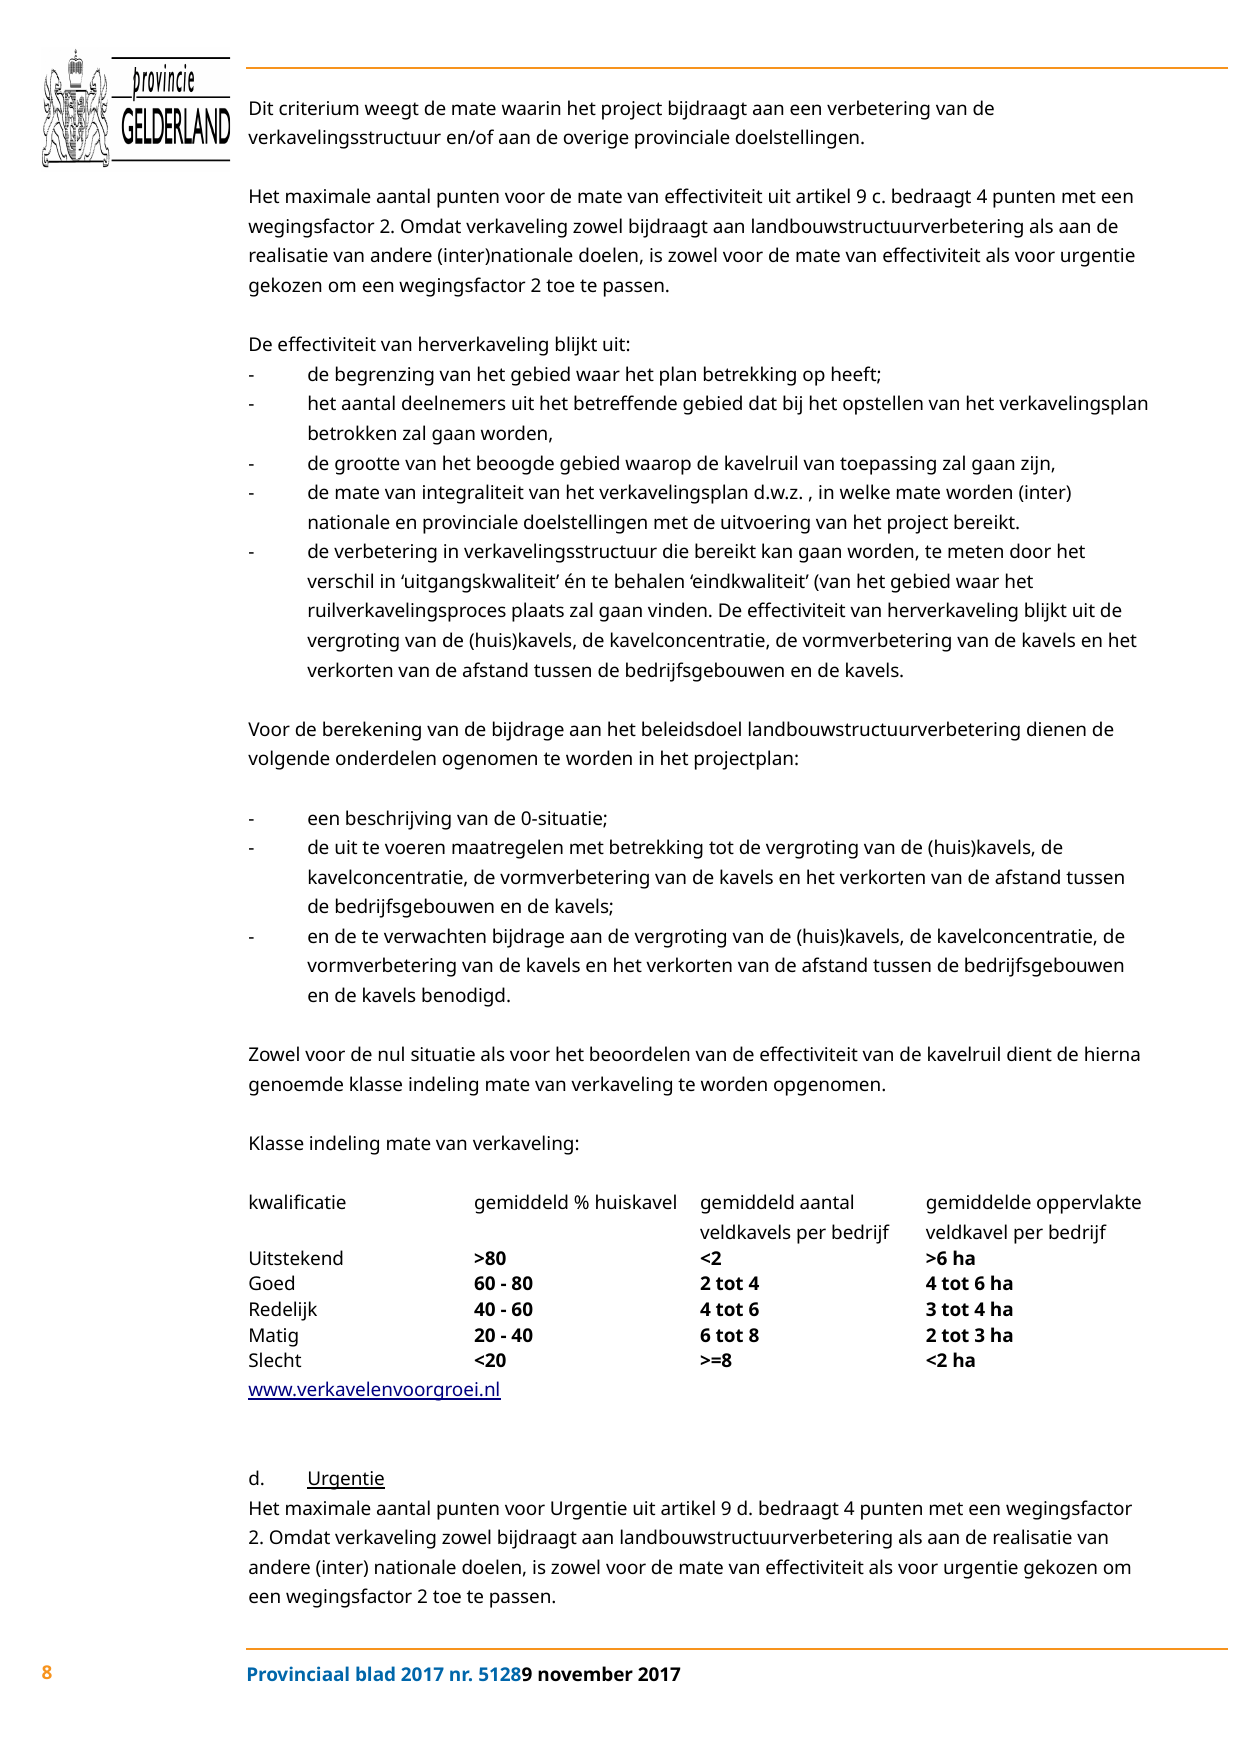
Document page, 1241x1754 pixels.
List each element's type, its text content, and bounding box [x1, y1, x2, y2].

table_cell 40 - 60 [474, 1296, 700, 1322]
table_cell Slecht [248, 1348, 474, 1373]
table_cell <20 [474, 1348, 700, 1373]
text Het maximale aantal punten voor Urgentie uit artikel 9 d. bedraagt 4 punten met een wegingsfactor 2. Omdat verkaveling zowel bijdraagt aan landbouwstructuurverbetering als aan de realisatie van andere (inter) nationale doelen, is zowel voor de mate van effectiviteit als voor urgentie gekozen om een wegingsfactor 2 toe te passen. [248, 1495, 1152, 1609]
text www.verkavelenvoorgroei.nl [248, 1377, 1152, 1402]
table_header gemiddeld % huiskavel [474, 1190, 700, 1245]
table_header kwalificatie [248, 1190, 474, 1245]
table_cell Uitstekend [248, 1245, 474, 1271]
list de mate van integraliteit van het verkavelingsplan d.w.z. , in welke mate worden (inter) nationale en provinciale doelstellingen met de uitvoering van het project bereikt. [248, 479, 1152, 535]
text Dit criterium weegt de mate waarin het project bijdraagt aan een verbetering van de verkavelingsstructuur en/of aan de overige provinciale doelstellingen. [248, 95, 1152, 150]
text De effectiviteit van herverkaveling blijkt uit: [248, 331, 1152, 357]
table_cell >6 ha [926, 1245, 1152, 1271]
table_cell Matig [248, 1322, 474, 1348]
table_cell 60 - 80 [474, 1271, 700, 1296]
list een beschrijving van de 0-situatie; [248, 805, 1152, 831]
table_header gemiddeld aantal veldkavels per bedrijf [700, 1190, 926, 1245]
table_cell Goed [248, 1271, 474, 1296]
table_cell 4 tot 6 [700, 1296, 926, 1322]
table_cell <2 ha [926, 1348, 1152, 1373]
table_cell 2 tot 4 [700, 1271, 926, 1296]
table_cell >=8 [700, 1348, 926, 1373]
table_cell 2 tot 3 ha [926, 1322, 1152, 1348]
list Urgentie [248, 1465, 1152, 1491]
list de uit te voeren maatregelen met betrekking tot de vergroting van de (huis)kavels, de kavelconcentratie, de vormverbetering van de kavels en het verkorten van de afstand tussen de bedrijfsgebouwen en de kavels; [248, 834, 1152, 919]
list het aantal deelnemers uit het betreffende gebied dat bij het opstellen van het verkavelingsplan betrokken zal gaan worden, [248, 391, 1152, 446]
picture [41, 47, 231, 172]
table_cell 6 tot 8 [700, 1322, 926, 1348]
table_cell Redelijk [248, 1296, 474, 1322]
table_cell >80 [474, 1245, 700, 1271]
table_cell 20 - 40 [474, 1322, 700, 1348]
list de begrenzing van het gebied waar het plan betrekking op heeft; [248, 361, 1152, 387]
text Klasse indeling mate van verkaveling: [248, 1130, 1152, 1156]
text Voor de berekening van de bijdrage aan het beleidsdoel landbouwstructuurverbetering dienen de volgende onderdelen ogenomen te worden in het projectplan: [248, 716, 1152, 771]
list de verbetering in verkavelingsstructuur die bereikt kan gaan worden, te meten door het verschil in ‘uitgangskwaliteit’ én te behalen ‘eindkwaliteit’ (van het gebied waar het ruilverkavelingsproces plaats zal gaan vinden. De effectiviteit van herverkaveling blijkt uit de vergroting van de (huis)kavels, de kavelconcentratie, de vormverbetering van de kavels en het verkorten van de afstand tussen de bedrijfsgebouwen en de kavels. [248, 538, 1152, 683]
text Zowel voor de nul situatie als voor het beoordelen van de effectiviteit van de kavelruil dient de hierna genoemde klasse indeling mate van verkaveling te worden opgenomen. [248, 1041, 1152, 1097]
list de grootte van het beoogde gebied waarop de kavelruil van toepassing zal gaan zijn, [248, 450, 1152, 476]
list en de te verwachten bijdrage aan de vergroting van de (huis)kavels, de kavelconcentratie, de vormverbetering van de kavels en het verkorten van de afstand tussen de bedrijfsgebouwen en de kavels benodigd. [248, 923, 1152, 1008]
table_header gemiddelde oppervlakte veldkavel per bedrijf [926, 1190, 1152, 1245]
table_cell 4 tot 6 ha [926, 1271, 1152, 1296]
text Het maximale aantal punten voor de mate van effectiviteit uit artikel 9 c. bedraagt 4 punten met een wegingsfactor 2. Omdat verkaveling zowel bijdraagt aan landbouwstructuurverbetering als aan de realisatie van andere (inter)nationale doelen, is zowel voor de mate van effectiviteit als voor urgentie gekozen om een wegingsfactor 2 toe te passen. [248, 183, 1152, 298]
table_cell 3 tot 4 ha [926, 1296, 1152, 1322]
table_cell <2 [700, 1245, 926, 1271]
